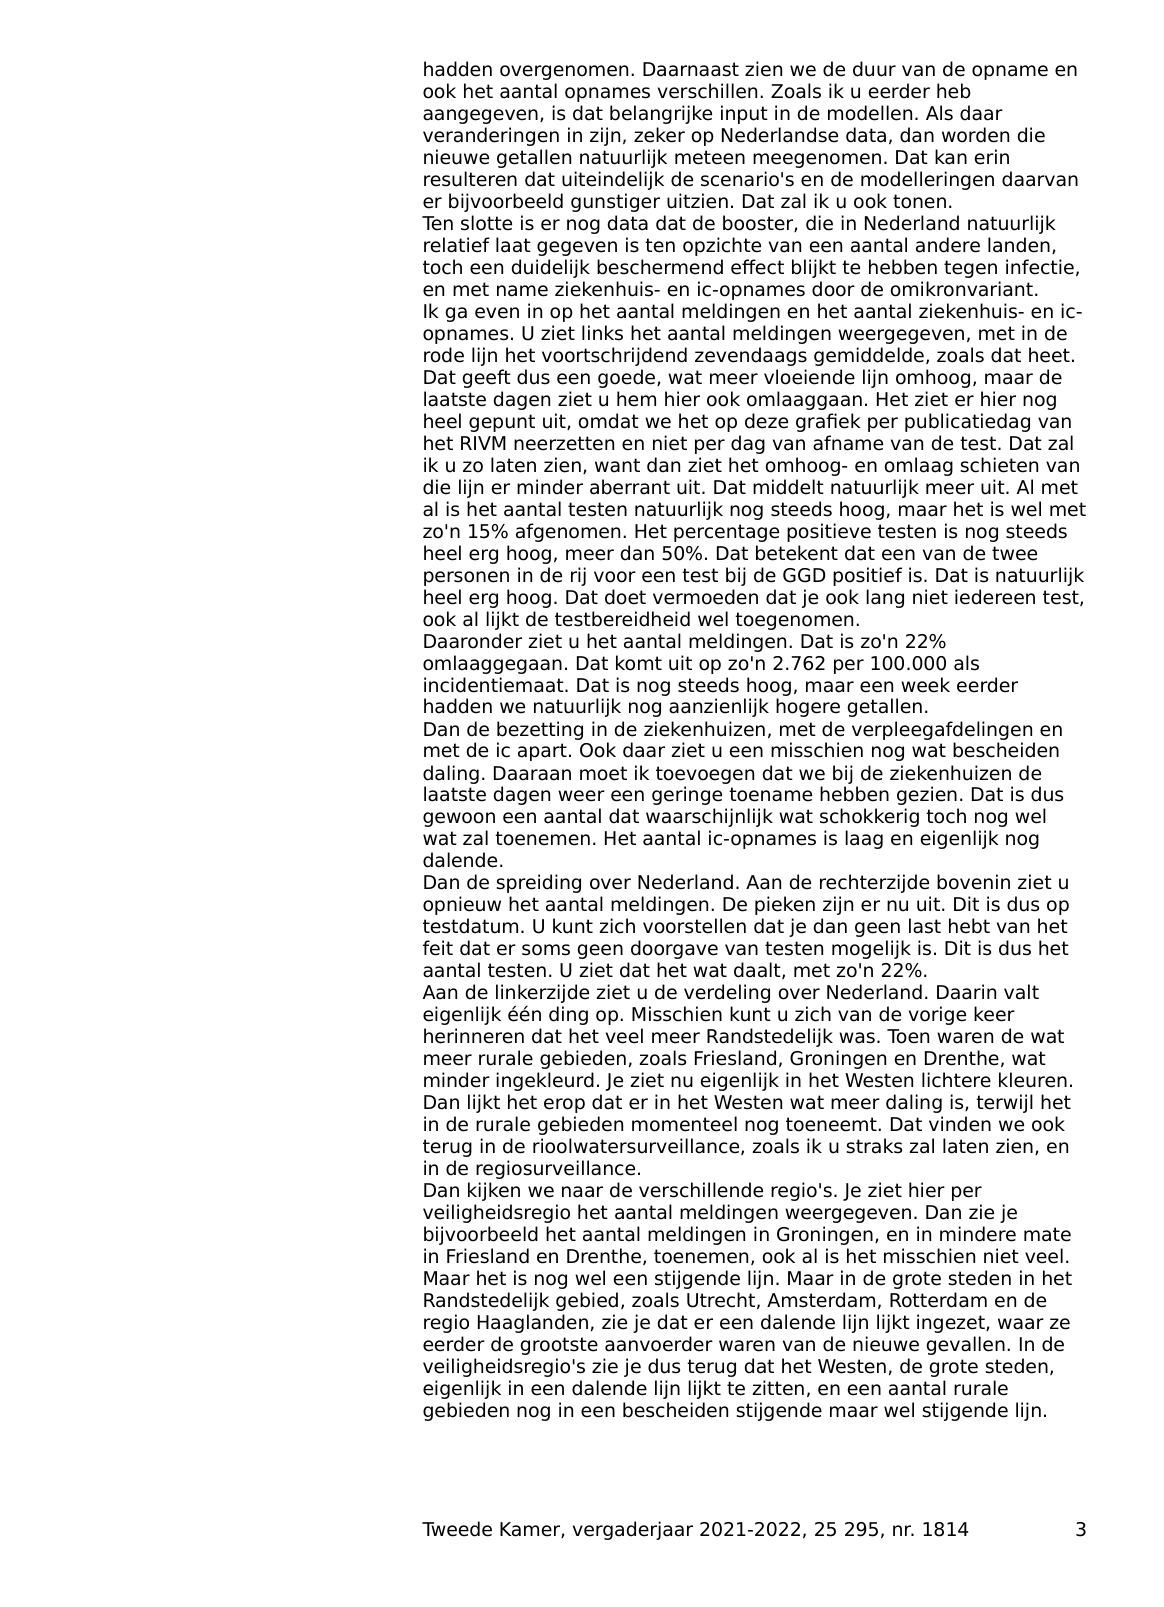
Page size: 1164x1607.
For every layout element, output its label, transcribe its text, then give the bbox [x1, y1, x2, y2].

text Ten slotte is er nog data dat de booster, die in Nederland natuurlijk relatief laat gegeven is ten opzichte van een aantal andere landen, toch een duidelijk beschermend effect blijkt te hebben tegen infectie, en met name ziekenhuis- en ic-opnames door de omikronvariant. [422, 213, 1087, 301]
text Aan de linkerzijde ziet u de verdeling over Nederland. Daarin valt eigenlijk één ding op. Misschien kunt u zich van de vorige keer herinneren dat het veel meer Randstedelijk was. Toen waren de wat meer rurale gebieden, zoals Friesland, Groningen en Drenthe, wat minder ingekleurd. Je ziet nu eigenlijk in het Westen lichtere kleuren. Dan lijkt het erop dat er in het Westen wat meer daling is, terwijl het in de rurale gebieden momenteel nog toeneemt. Dat vinden we ook terug in de rioolwatersurveillance, zoals ik u straks zal laten zien, en in de regiosurveillance. [422, 982, 1087, 1180]
text Dan de bezetting in de ziekenhuizen, met de verpleegafdelingen en met de ic apart. Ook daar ziet u een misschien nog wat bescheiden daling. Daaraan moet ik toevoegen dat we bij de ziekenhuizen de laatste dagen weer een geringe toename hebben gezien. Dat is dus gewoon een aantal dat waarschijnlijk wat schokkerig toch nog wel wat zal toenemen. Het aantal ic-opnames is laag en eigenlijk nog dalende. [422, 718, 1087, 872]
text Daaronder ziet u het aantal meldingen. Dat is zo'n 22% omlaaggegaan. Dat komt uit op zo'n 2.762 per 100.000 als incidentiemaat. Dat is nog steeds hoog, maar een week eerder hadden we natuurlijk nog aanzienlijk hogere getallen. [422, 631, 1087, 718]
text hadden overgenomen. Daarnaast zien we de duur van de opname en ook het aantal opnames verschillen. Zoals ik u eerder heb aangegeven, is dat belangrijke input in de modellen. Als daar veranderingen in zijn, zeker op Nederlandse data, dan worden die nieuwe getallen natuurlijk meteen meegenomen. Dat kan erin resulteren dat uiteindelijk de scenario's en de modelleringen daarvan er bijvoorbeeld gunstiger uitzien. Dat zal ik u ook tonen. [422, 59, 1087, 213]
text Dan de spreiding over Nederland. Aan de rechterzijde bovenin ziet u opnieuw het aantal meldingen. De pieken zijn er nu uit. Dit is dus op testdatum. U kunt zich voorstellen dat je dan geen last hebt van het feit dat er soms geen doorgave van testen mogelijk is. Dit is dus het aantal testen. U ziet dat het wat daalt, met zo'n 22%. [422, 872, 1087, 982]
text Ik ga even in op het aantal meldingen en het aantal ziekenhuis- en ic-opnames. U ziet links het aantal meldingen weergegeven, met in de rode lijn het voortschrijdend zevendaags gemiddelde, zoals dat heet. Dat geeft dus een goede, wat meer vloeiende lijn omhoog, maar de laatste dagen ziet u hem hier ook omlaaggaan. Het ziet er hier nog heel gepunt uit, omdat we het op deze grafiek per publicatiedag van het RIVM neerzetten en niet per dag van afname van de test. Dat zal ik u zo laten zien, want dan ziet het omhoog- en omlaag schieten van die lijn er minder aberrant uit. Dat middelt natuurlijk meer uit. Al met al is het aantal testen natuurlijk nog steeds hoog, maar het is wel met zo'n 15% afgenomen. Het percentage positieve testen is nog steeds heel erg hoog, meer dan 50%. Dat betekent dat een van de twee personen in de rij voor een test bij de GGD positief is. Dat is natuurlijk heel erg hoog. Dat doet vermoeden dat je ook lang niet iedereen test, ook al lijkt de testbereidheid wel toegenomen. [422, 301, 1087, 631]
text Dan kijken we naar de verschillende regio's. Je ziet hier per veiligheidsregio het aantal meldingen weergegeven. Dan zie je bijvoorbeeld het aantal meldingen in Groningen, en in mindere mate in Friesland en Drenthe, toenemen, ook al is het misschien niet veel. Maar het is nog wel een stijgende lijn. Maar in de grote steden in het Randstedelijk gebied, zoals Utrecht, Amsterdam, Rotterdam en de regio Haaglanden, zie je dat er een dalende lijn lijkt ingezet, waar ze eerder de grootste aanvoerder waren van de nieuwe gevallen. In de veiligheidsregio's zie je dus terug dat het Westen, de grote steden, eigenlijk in een dalende lijn lijkt te zitten, en een aantal rurale gebieden nog in een bescheiden stijgende maar wel stijgende lijn. [422, 1180, 1087, 1422]
